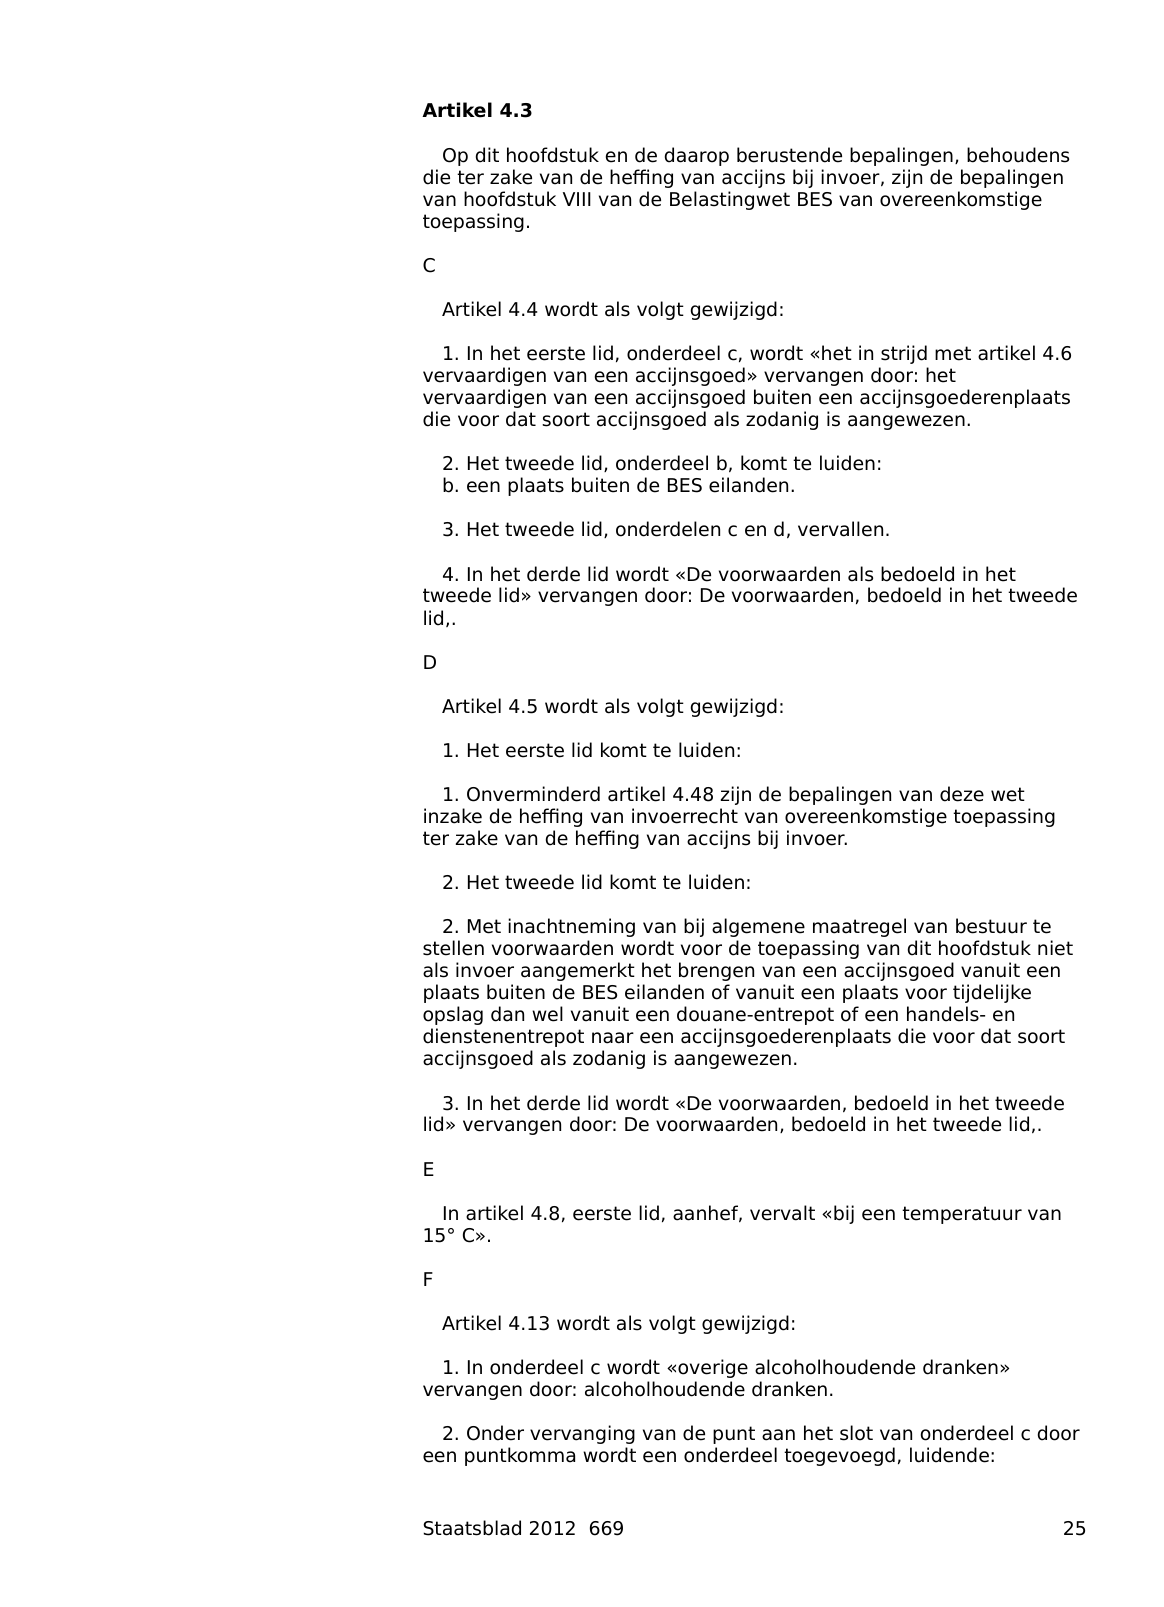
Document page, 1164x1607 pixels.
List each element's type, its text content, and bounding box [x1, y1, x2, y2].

text 1. Het eerste lid komt te luiden: [422, 740, 1087, 762]
text Artikel 4.5 wordt als volgt gewijzigd: [422, 696, 1087, 718]
subtitle Artikel 4.3 [422, 100, 1087, 122]
text 2. Met inachtneming van bij algemene maatregel van bestuur te stellen voorwaarden wordt voor de toepassing van dit hoofdstuk niet als invoer aangemerkt het brengen van een accijnsgoed vanuit een plaats buiten de BES eilanden of vanuit een plaats voor tijdelijke opslag dan wel vanuit een douane-entrepot of een handels- en dienstenentrepot naar een accijnsgoederenplaats die voor dat soort accijnsgoed als zodanig is aangewezen. [422, 916, 1087, 1070]
text D [422, 652, 1087, 673]
text 2. Het tweede lid komt te luiden: [422, 872, 1087, 894]
text 3. Het tweede lid, onderdelen c en d, vervallen. [422, 519, 1087, 541]
text 1. In het eerste lid, onderdeel c, wordt «het in strijd met artikel 4.6 vervaardigen van een accijnsgoed» vervangen door: het vervaardigen van een accijnsgoed buiten een accijnsgoederenplaats die voor dat soort accijnsgoed als zodanig is aangewezen. [422, 343, 1087, 431]
text C [422, 255, 1087, 277]
text E [422, 1158, 1087, 1181]
text 2. Onder vervanging van de punt aan het slot van onderdeel c door een puntkomma wordt een onderdeel toegevoegd, luidende: [422, 1423, 1087, 1467]
text 4. In het derde lid wordt «De voorwaarden als bedoeld in het tweede lid» vervangen door: De voorwaarden, bedoeld in het tweede lid,. [422, 563, 1087, 629]
text Artikel 4.4 wordt als volgt gewijzigd: [422, 299, 1087, 321]
text b. een plaats buiten de BES eilanden. [422, 475, 1087, 497]
text 1. In onderdeel c wordt «overige alcoholhoudende dranken» vervangen door: alcoholhoudende dranken. [422, 1357, 1087, 1401]
text Artikel 4.13 wordt als volgt gewijzigd: [422, 1313, 1087, 1335]
text Op dit hoofdstuk en de daarop berustende bepalingen, behoudens die ter zake van de heffing van accijns bij invoer, zijn de bepalingen van hoofdstuk VIII van de Belastingwet BES van overeenkomstige toepassing. [422, 144, 1087, 232]
text 2. Het tweede lid, onderdeel b, komt te luiden: [422, 453, 1087, 475]
text 3. In het derde lid wordt «De voorwaarden, bedoeld in het tweede lid» vervangen door: De voorwaarden, bedoeld in het tweede lid,. [422, 1092, 1087, 1136]
text 1. Onverminderd artikel 4.48 zijn de bepalingen van deze wet inzake de heffing van invoerrecht van overeenkomstige toepassing ter zake van de heffing van accijns bij invoer. [422, 784, 1087, 850]
text F [422, 1269, 1087, 1291]
text In artikel 4.8, eerste lid, aanhef, vervalt «bij een temperatuur van 15° C». [422, 1203, 1087, 1247]
